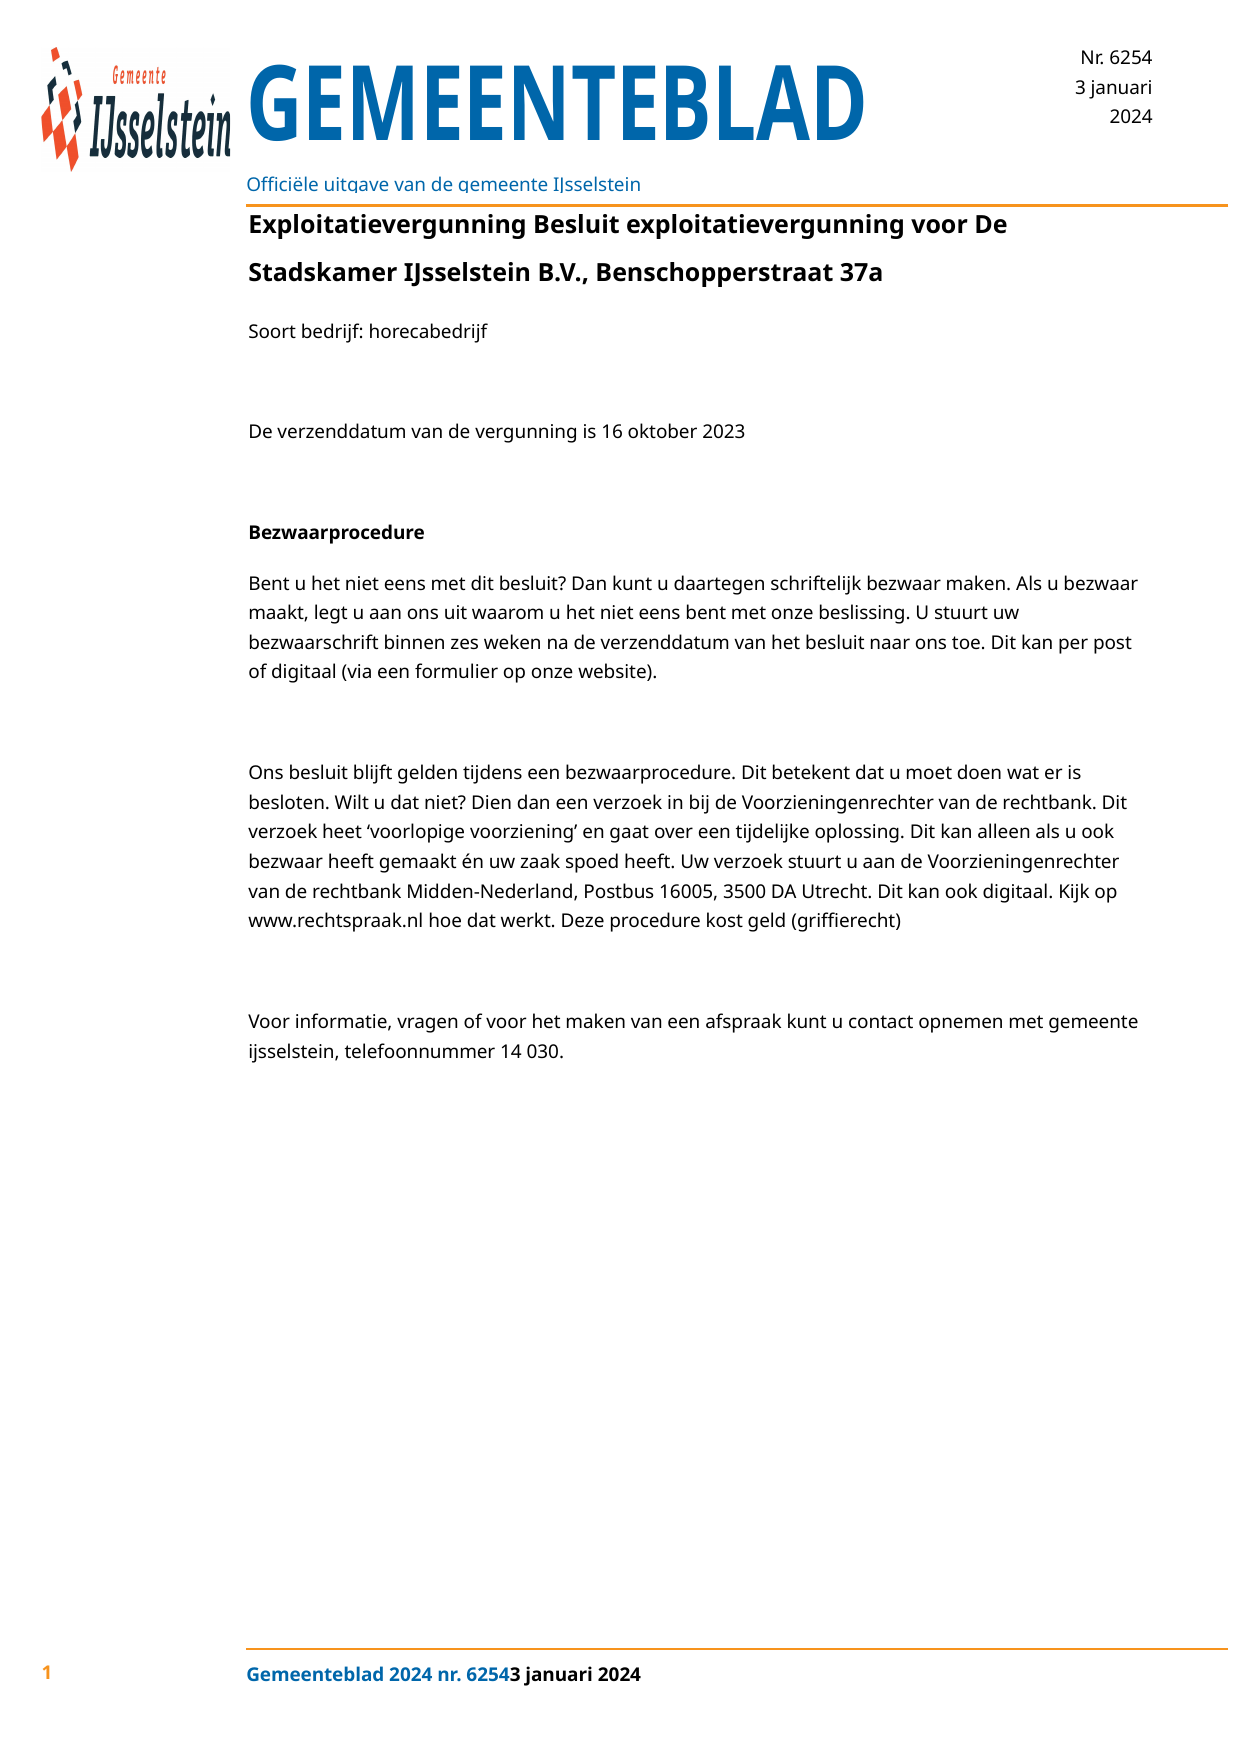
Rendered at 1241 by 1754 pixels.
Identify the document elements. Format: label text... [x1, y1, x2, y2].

text De verzenddatum van de vergunning is 16 oktober 2023 [248, 419, 1152, 444]
picture [41, 47, 231, 172]
text Bezwaarprocedure [248, 519, 1152, 545]
text Ons besluit blijft gelden tijdens een bezwaarprocedure. Dit betekent dat u moet doen wat er is besloten. Wilt u dat niet? Dien dan een verzoek in bij de Voorzieningenrechter van de rechtbank. Dit verzoek heet ‘voorlopige voorziening’ en gaat over een tijdelijke oplossing. Dit kan alleen als u ook bezwaar heeft gemaakt én uw zaak spoed heeft. Uw verzoek stuurt u aan de Voorzieningenrechter van de rechtbank Midden-Nederland, Postbus 16005, 3500 DA Utrecht. Dit kan ook digitaal. Kijk op www.rechtspraak.nl hoe dat werkt. Deze procedure kost geld (griffierecht) [248, 759, 1152, 933]
text Exploitatievergunning Besluit exploitatievergunning voor De Stadskamer IJsselstein B.V., Benschopperstraat 37a [248, 207, 1152, 288]
text Bent u het niet eens met dit besluit? Dan kunt u daartegen schriftelijk bezwaar maken. Als u bezwaar maakt, legt u aan ons uit waarom u het niet eens bent met onze beslissing. U stuurt uw bezwaarschrift binnen zes weken na de verzenddatum van het besluit naar ons toe. Dit kan per post of digitaal (via een formulier op onze website). [248, 570, 1152, 684]
text Soort bedrijf: horecabedrijf [248, 318, 1152, 344]
text Voor informatie, vragen of voor het maken van een afspraak kunt u contact opnemen met gemeente ijsselstein, telefoonnummer 14 030. [248, 1008, 1152, 1064]
